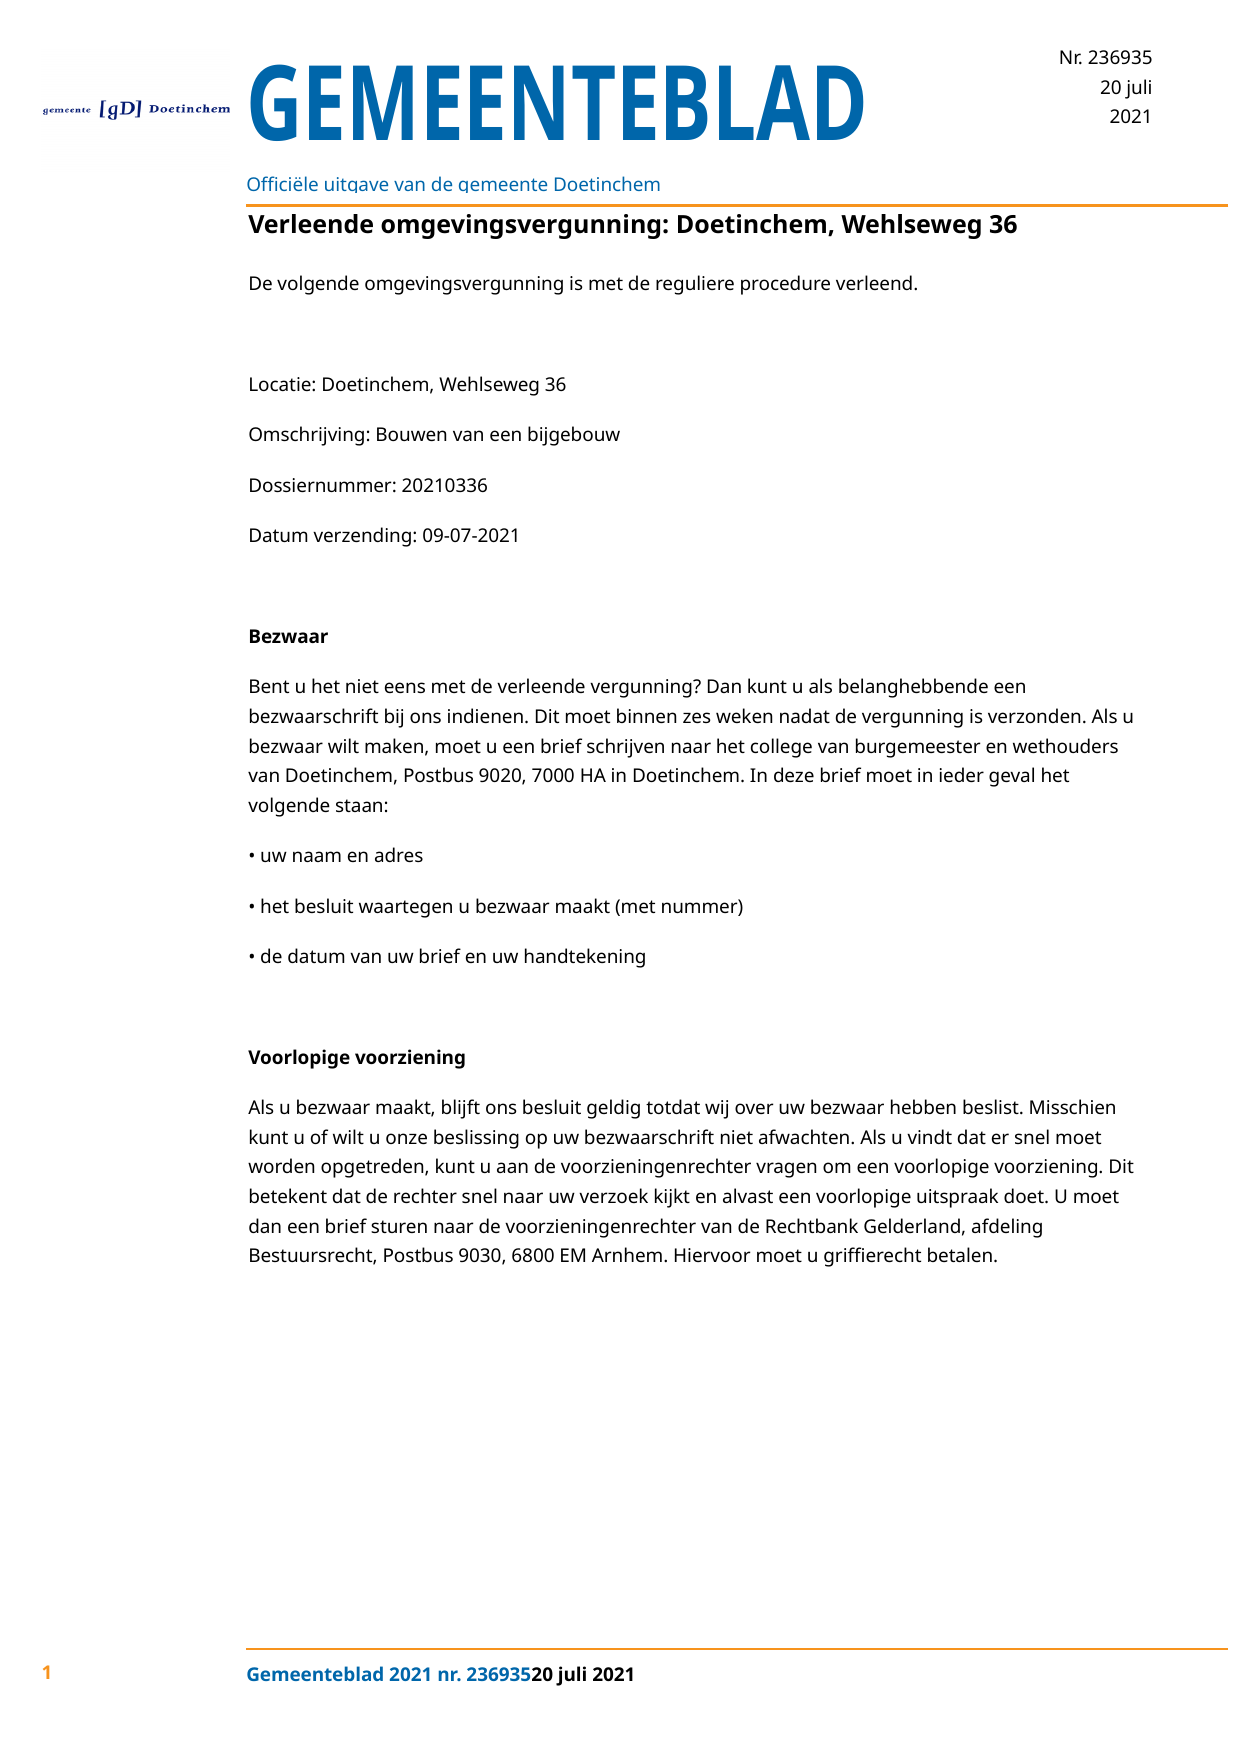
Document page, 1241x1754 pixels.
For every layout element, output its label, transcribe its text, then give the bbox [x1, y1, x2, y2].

text Datum verzending: 09-07-2021 [248, 522, 1152, 548]
picture [41, 47, 231, 172]
text Bent u het niet eens met de verleende vergunning? Dan kunt u als belanghebbende een bezwaarschrift bij ons indienen. Dit moet binnen zes weken nadat de vergunning is verzonden. Als u bezwaar wilt maken, moet u een brief schrijven naar het college van burgemeester en wethouders van Doetinchem, Postbus 9020, 7000 HA in Doetinchem. In deze brief moet in ieder geval het volgende staan: [248, 674, 1152, 818]
text • het besluit waartegen u bezwaar maakt (met nummer) [248, 893, 1152, 918]
text Bezwaar [248, 623, 1152, 649]
text Omschrijving: Bouwen van een bijgebouw [248, 422, 1152, 447]
text Als u bezwaar maakt, blijft ons besluit geldig totdat wij over uw bezwaar hebben beslist. Misschien kunt u of wilt u onze beslissing op uw bezwaarschrift niet afwachten. Als u vindt dat er snel moet worden opgetreden, kunt u aan de voorzieningenrechter vragen om een voorlopige voorziening. Dit betekent dat de rechter snel naar uw verzoek kijkt en alvast een voorlopige uitspraak doet. U moet dan een brief sturen naar de voorzieningenrechter van de Rechtbank Gelderland, afdeling Bestuursrecht, Postbus 9030, 6800 EM Arnhem. Hiervoor moet u griffierecht betalen. [248, 1094, 1152, 1268]
text Voorlopige voorziening [248, 1044, 1152, 1070]
text • uw naam en adres [248, 842, 1152, 868]
text Dossiernummer: 20210336 [248, 472, 1152, 498]
text • de datum van uw brief en uw handtekening [248, 943, 1152, 969]
text Locatie: Doetinchem, Wehlseweg 36 [248, 371, 1152, 397]
text Verleende omgevingsvergunning: Doetinchem, Wehlseweg 36 [248, 207, 1152, 241]
text De volgende omgevingsvergunning is met de reguliere procedure verleend. [248, 270, 1152, 296]
